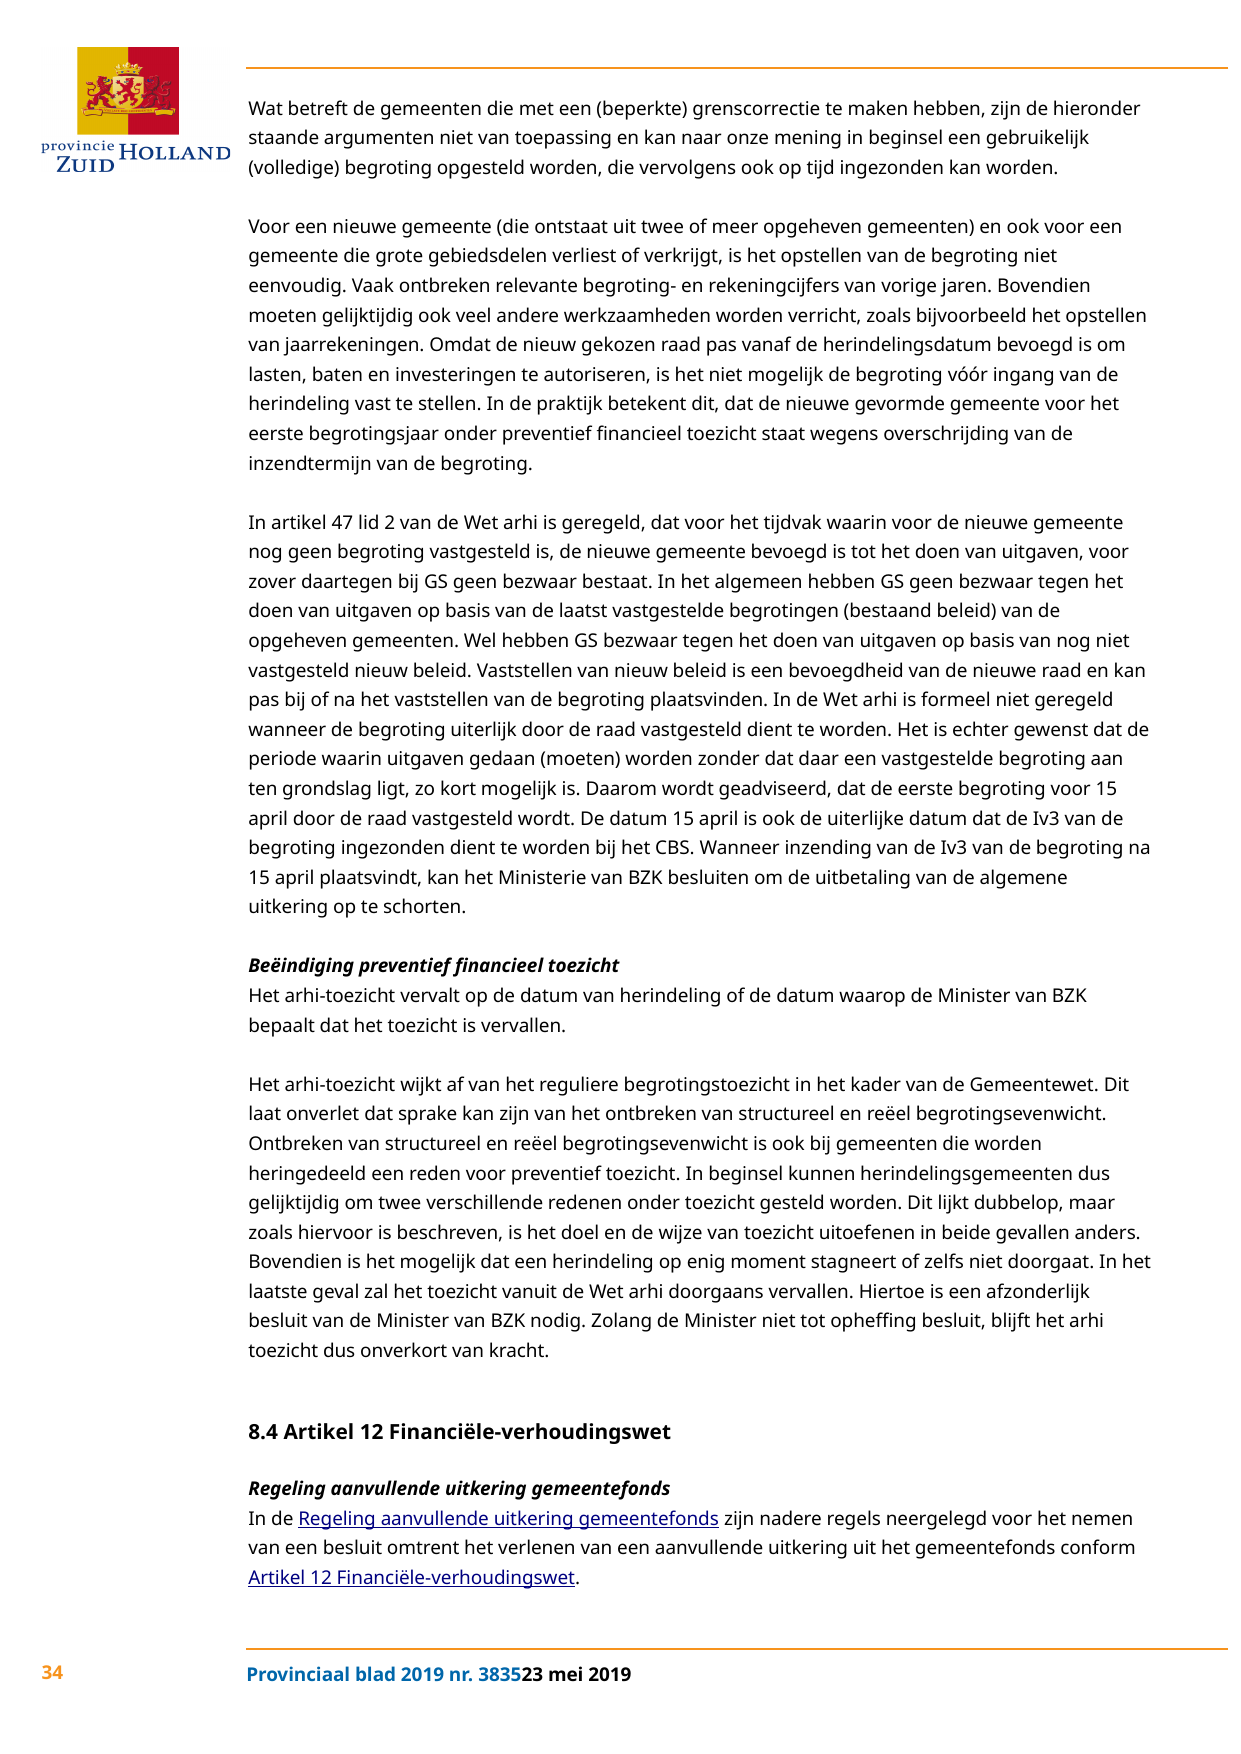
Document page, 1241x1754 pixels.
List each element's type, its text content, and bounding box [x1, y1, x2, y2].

picture [41, 47, 231, 172]
text Regeling aanvullende uitkering gemeentefonds [248, 1475, 1152, 1501]
text Beëindiging preventief financieel toezicht [248, 953, 1152, 978]
text In de Regeling aanvullende uitkering gemeentefonds zijn nadere regels neergelegd voor het nemen van een besluit omtrent het verlenen van een aanvullende uitkering uit het gemeentefonds conform Artikel 12 Financiële-verhoudingswet. [248, 1505, 1152, 1590]
text 8.4 Artikel 12 Financiële-verhoudingswet [248, 1417, 1152, 1446]
text Het arhi-toezicht wijkt af van het reguliere begrotingstoezicht in het kader van de Gemeentewet. Dit laat onverlet dat sprake kan zijn van het ontbreken van structureel en reëel begrotingsevenwicht. Ontbreken van structureel en reëel begrotingsevenwicht is ook bij gemeenten die worden heringedeeld een reden voor preventief toezicht. In beginsel kunnen herindelingsgemeenten dus gelijktijdig om twee verschillende redenen onder toezicht gesteld worden. Dit lijkt dubbelop, maar zoals hiervoor is beschreven, is het doel en de wijze van toezicht uitoefenen in beide gevallen anders. Bovendien is het mogelijk dat een herindeling op enig moment stagneert of zelfs niet doorgaat. In het laatste geval zal het toezicht vanuit de Wet arhi doorgaans vervallen. Hiertoe is een afzonderlijk besluit van de Minister van BZK nodig. Zolang de Minister niet tot opheffing besluit, blijft het arhi toezicht dus onverkort van kracht. [248, 1071, 1152, 1363]
text Het arhi-toezicht vervalt op de datum van herindeling of de datum waarop de Minister van BZK bepaalt dat het toezicht is vervallen. [248, 982, 1152, 1038]
text Wat betreft de gemeenten die met een (beperkte) grenscorrectie te maken hebben, zijn de hieronder staande argumenten niet van toepassing en kan naar onze mening in beginsel een gebruikelijk (volledige) begroting opgesteld worden, die vervolgens ook op tijd ingezonden kan worden. [248, 95, 1152, 180]
text Voor een nieuwe gemeente (die ontstaat uit twee of meer opgeheven gemeenten) en ook voor een gemeente die grote gebiedsdelen verliest of verkrijgt, is het opstellen van de begroting niet eenvoudig. Vaak ontbreken relevante begroting- en rekeningcijfers van vorige jaren. Bovendien moeten gelijktijdig ook veel andere werkzaamheden worden verricht, zoals bijvoorbeeld het opstellen van jaarrekeningen. Omdat de nieuw gekozen raad pas vanaf de herindelingsdatum bevoegd is om lasten, baten en investeringen te autoriseren, is het niet mogelijk de begroting vóór ingang van de herindeling vast te stellen. In de praktijk betekent dit, dat de nieuwe gevormde gemeente voor het eerste begrotingsjaar onder preventief financieel toezicht staat wegens overschrijding van de inzendtermijn van de begroting. [248, 213, 1152, 476]
text In artikel 47 lid 2 van de Wet arhi is geregeld, dat voor het tijdvak waarin voor de nieuwe gemeente nog geen begroting vastgesteld is, de nieuwe gemeente bevoegd is tot het doen van uitgaven, voor zover daartegen bij GS geen bezwaar bestaat. In het algemeen hebben GS geen bezwaar tegen het doen van uitgaven op basis van de laatst vastgestelde begrotingen (bestaand beleid) van de opgeheven gemeenten. Wel hebben GS bezwaar tegen het doen van uitgaven op basis van nog niet vastgesteld nieuw beleid. Vaststellen van nieuw beleid is een bevoegdheid van de nieuwe raad en kan pas bij of na het vaststellen van de begroting plaatsvinden. In de Wet arhi is formeel niet geregeld wanneer de begroting uiterlijk door de raad vastgesteld dient te worden. Het is echter gewenst dat de periode waarin uitgaven gedaan (moeten) worden zonder dat daar een vastgestelde begroting aan ten grondslag ligt, zo kort mogelijk is. Daarom wordt geadviseerd, dat de eerste begroting voor 15 april door de raad vastgesteld wordt. De datum 15 april is ook de uiterlijke datum dat de Iv3 van de begroting ingezonden dient te worden bij het CBS. Wanneer inzending van de Iv3 van de begroting na 15 april plaatsvindt, kan het Ministerie van BZK besluiten om de uitbetaling van de algemene uitkering op te schorten. [248, 509, 1152, 919]
